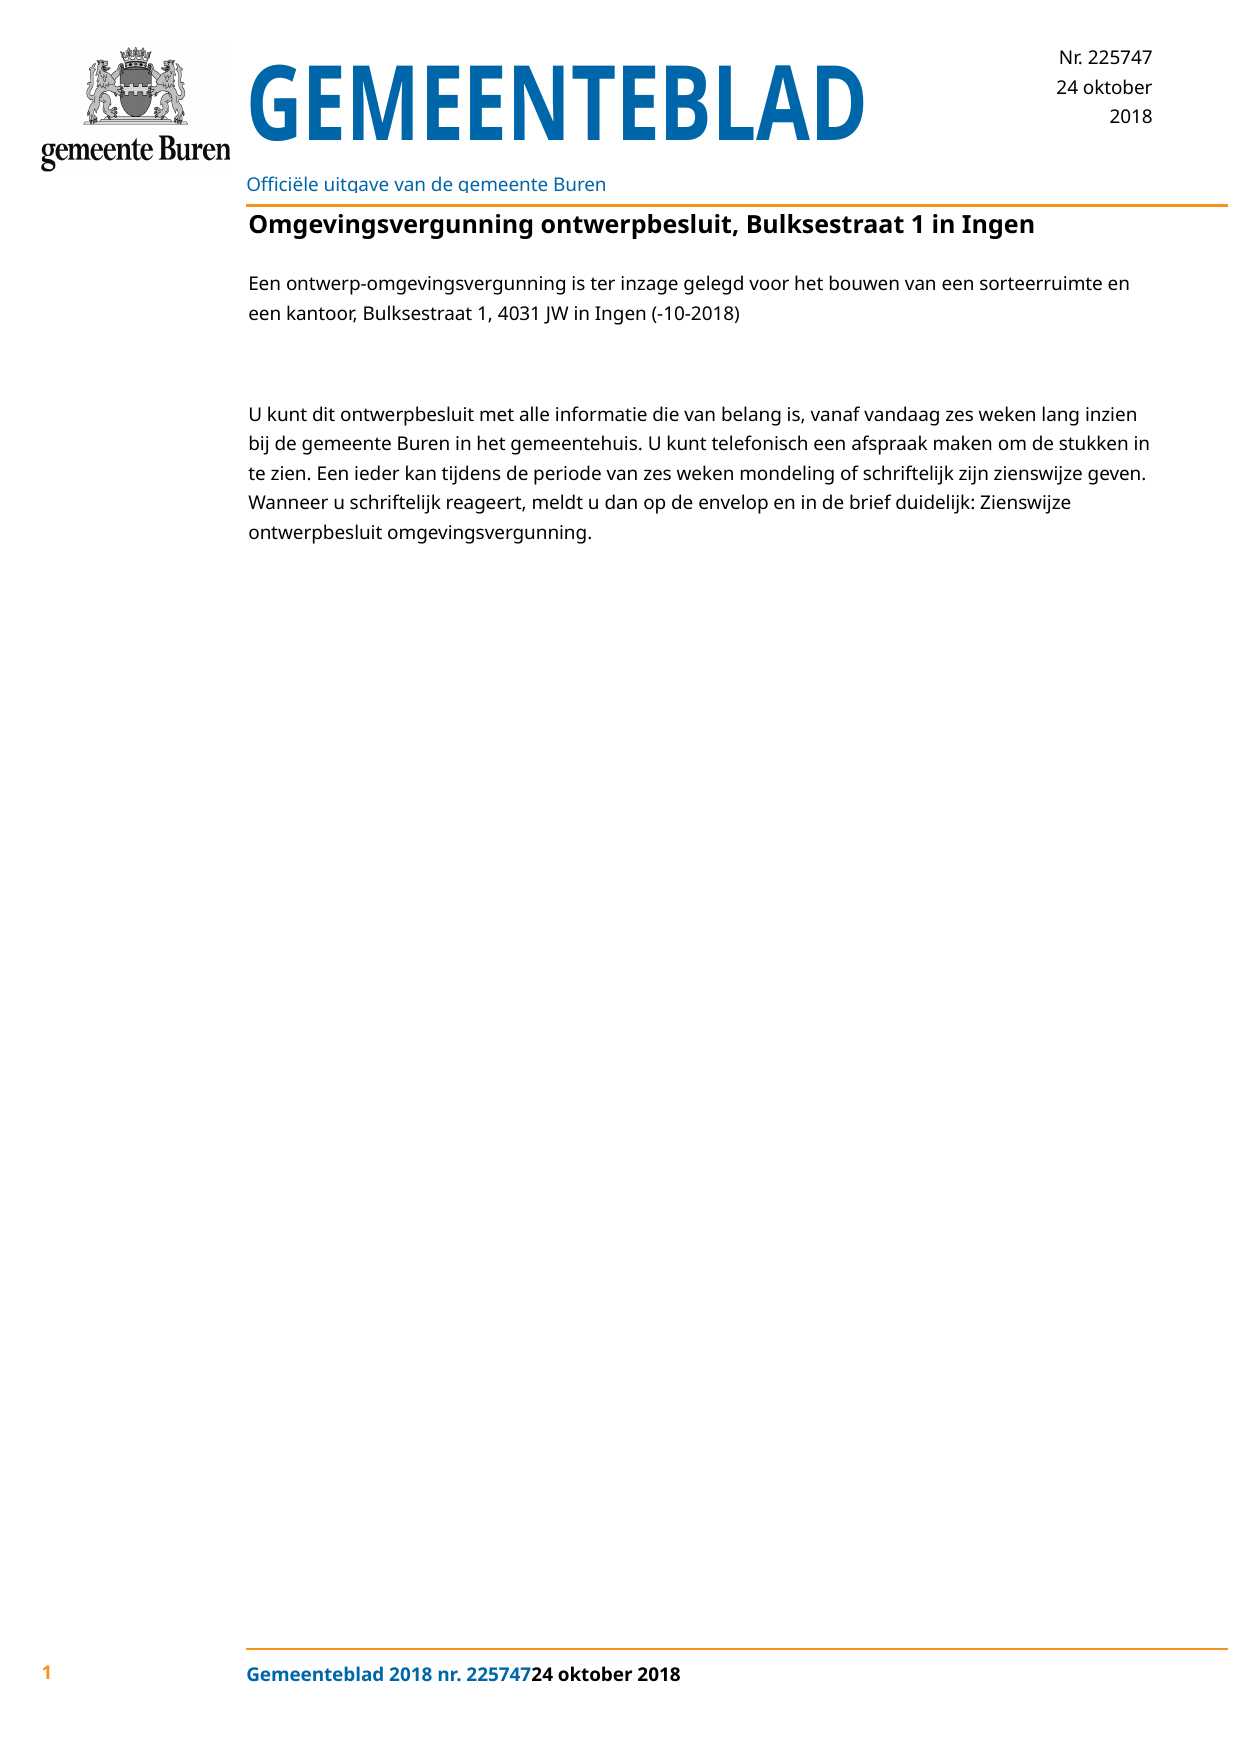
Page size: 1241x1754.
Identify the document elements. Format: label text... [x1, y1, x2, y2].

text Omgevingsvergunning ontwerpbesluit, Bulksestraat 1 in Ingen [248, 207, 1152, 241]
picture [41, 47, 231, 172]
text Een ontwerp-omgevingsvergunning is ter inzage gelegd voor het bouwen van een sorteerruimte en een kantoor, Bulksestraat 1, 4031 JW in Ingen (-10-2018) [248, 270, 1152, 326]
text U kunt dit ontwerpbesluit met alle informatie die van belang is, vanaf vandaag zes weken lang inzien bij de gemeente Buren in het gemeentehuis. U kunt telefonisch een afspraak maken om de stukken in te zien. Een ieder kan tijdens de periode van zes weken mondeling of schriftelijk zijn zienswijze geven. Wanneer u schriftelijk reageert, meldt u dan op de envelop en in de brief duidelijk: Zienswijze ontwerpbesluit omgevingsvergunning. [248, 401, 1152, 545]
